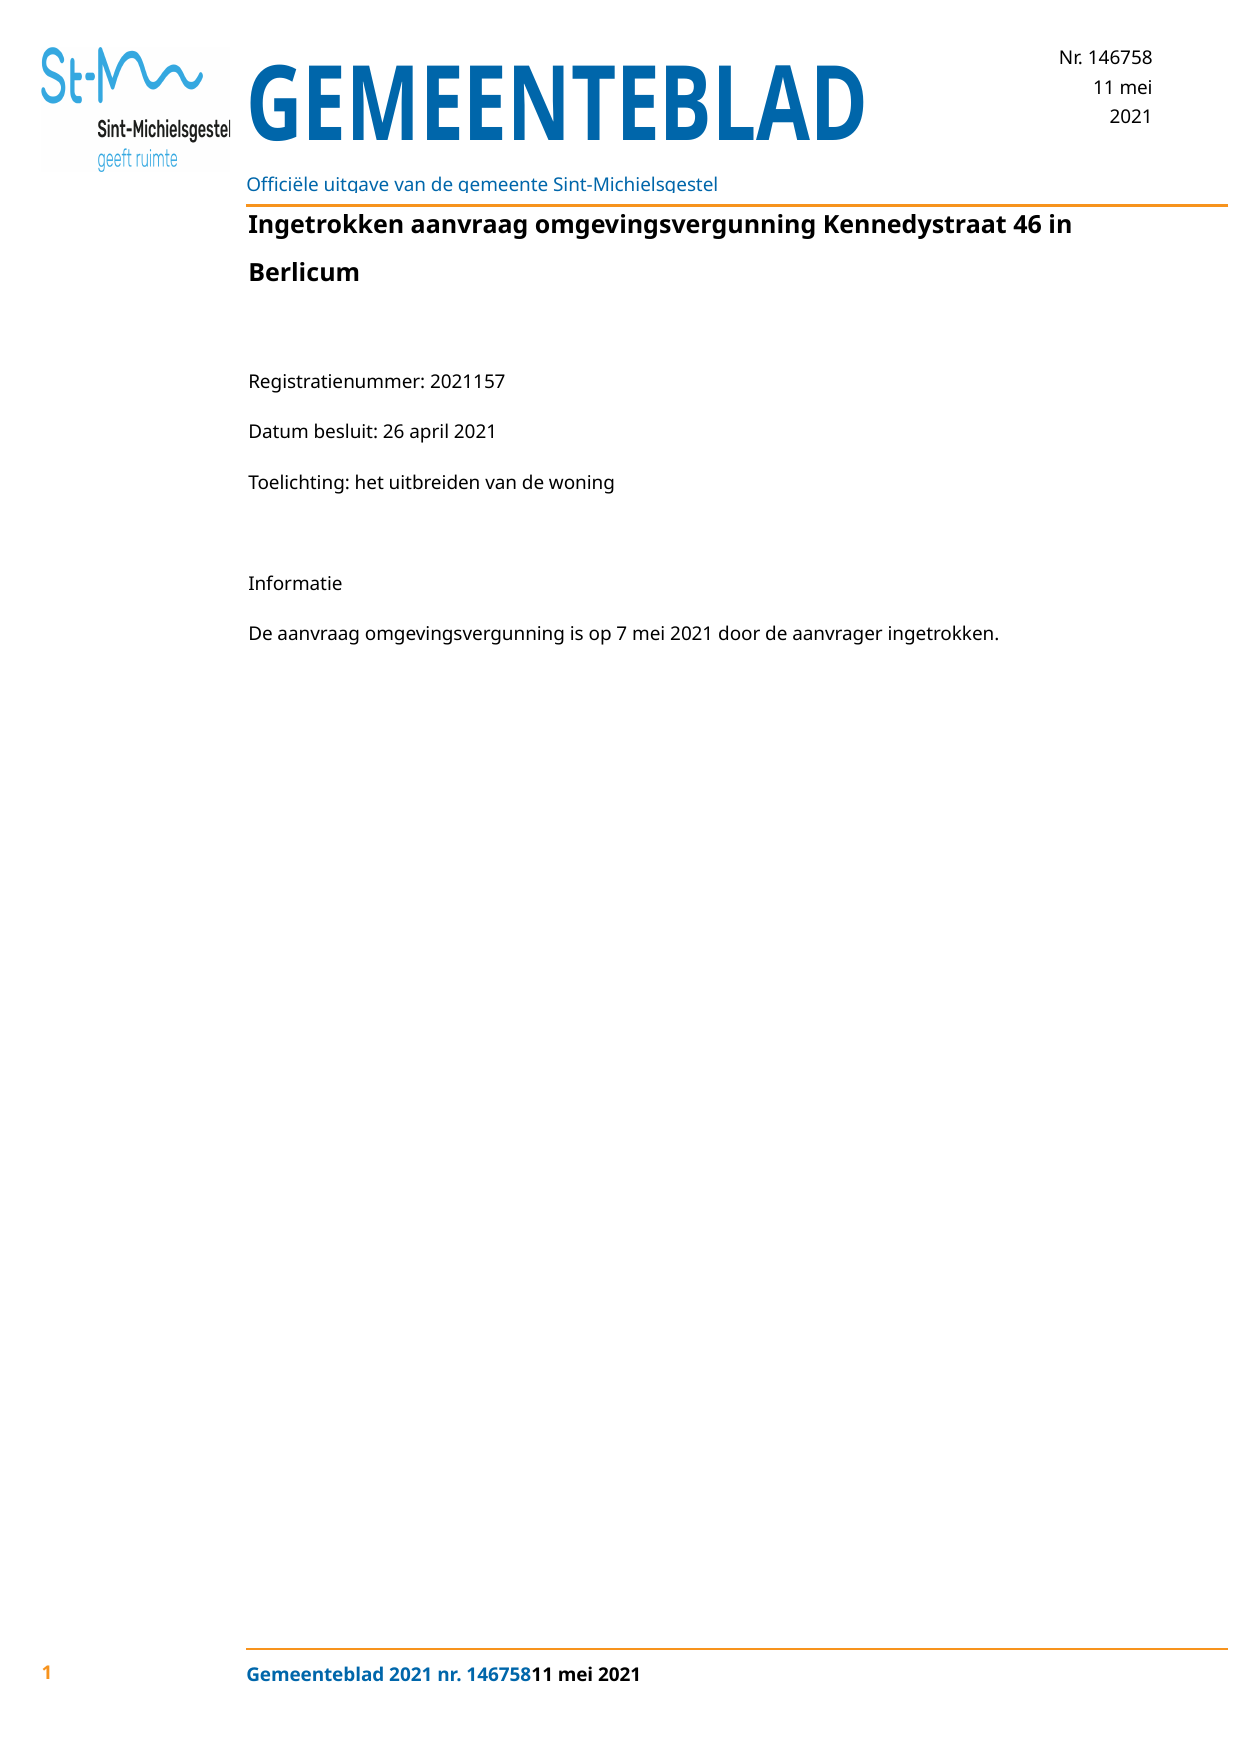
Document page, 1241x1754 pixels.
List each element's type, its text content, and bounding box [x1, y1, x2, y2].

text Informatie [248, 570, 1152, 596]
picture [41, 47, 231, 172]
text Registratienummer: 2021157 [248, 368, 1152, 394]
text Datum besluit: 26 april 2021 [248, 419, 1152, 444]
text De aanvraag omgevingsvergunning is op 7 mei 2021 door de aanvrager ingetrokken. [248, 620, 1152, 646]
text Toelichting: het uitbreiden van de woning [248, 469, 1152, 495]
text Ingetrokken aanvraag omgevingsvergunning Kennedystraat 46 in Berlicum [248, 207, 1152, 288]
